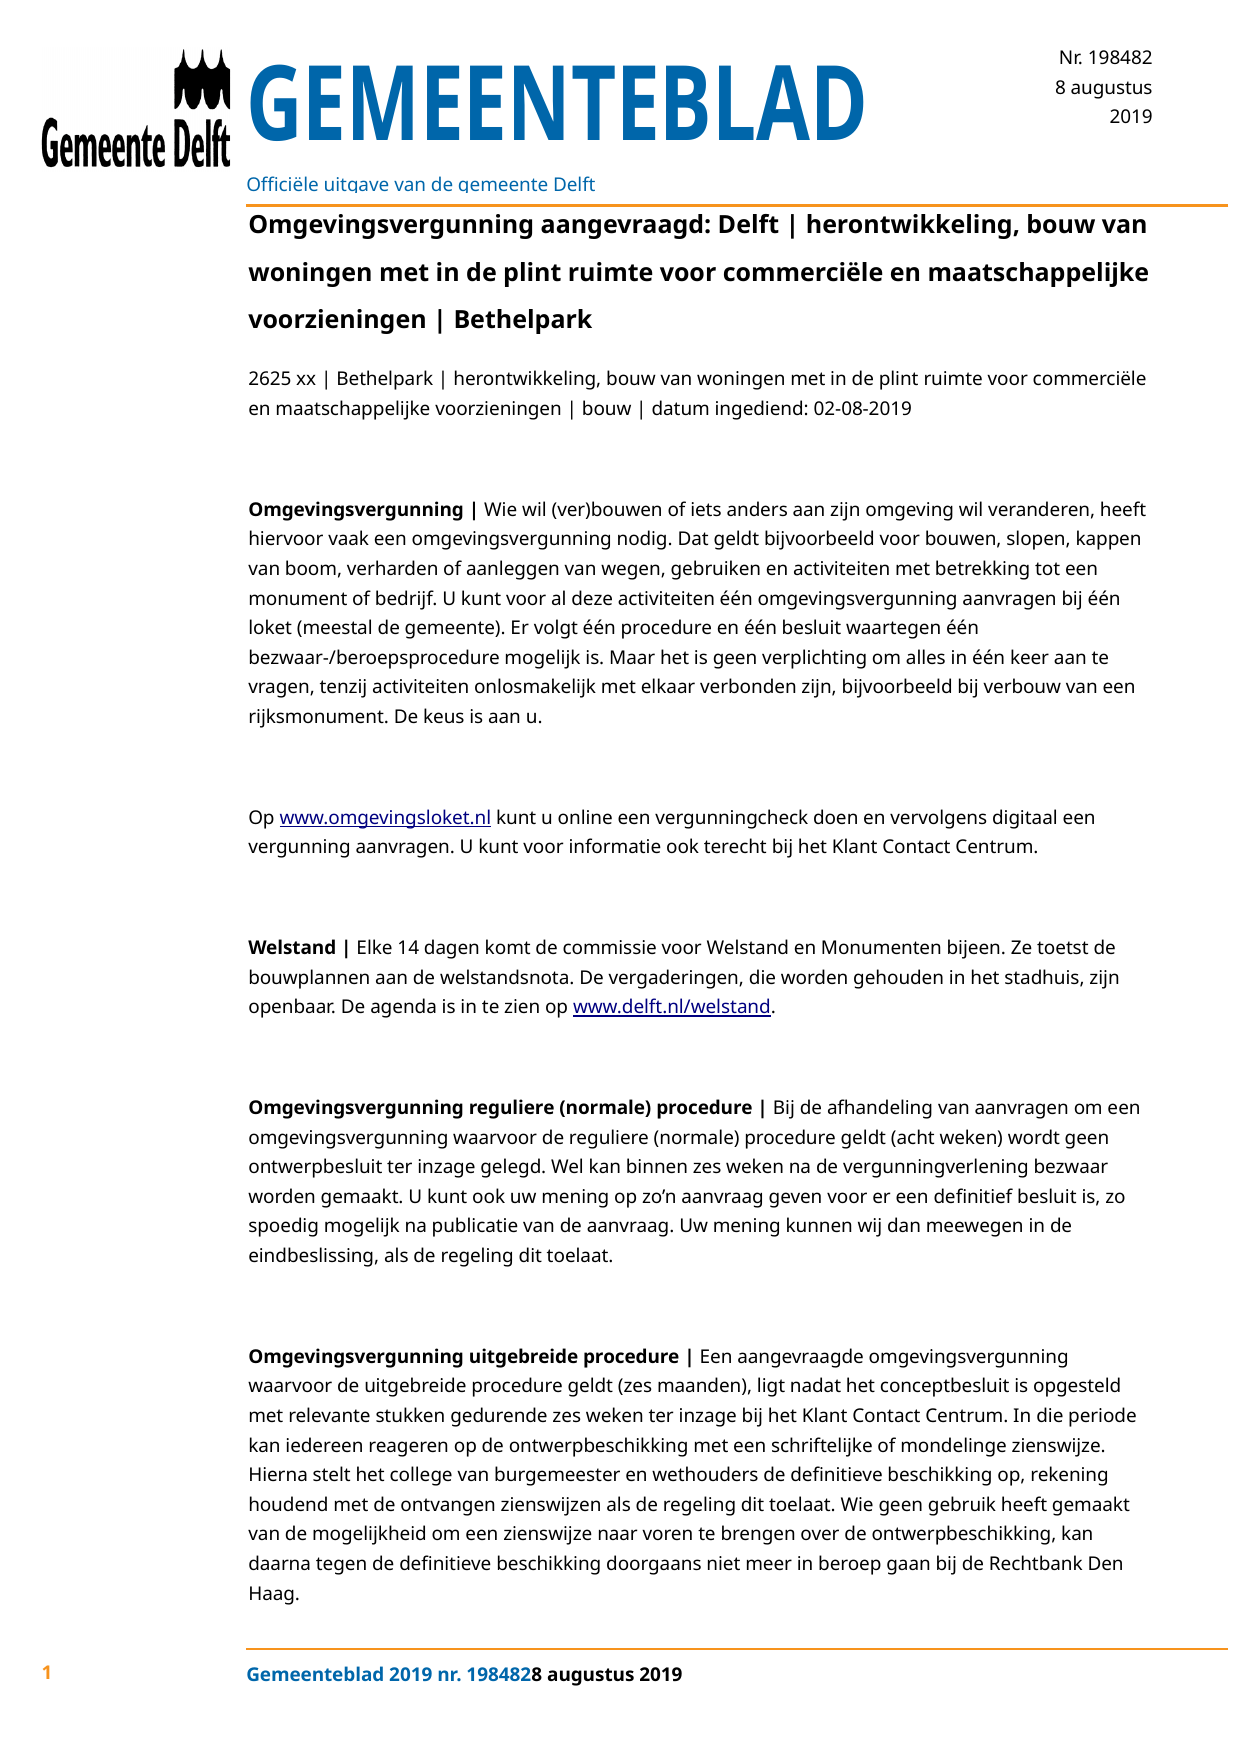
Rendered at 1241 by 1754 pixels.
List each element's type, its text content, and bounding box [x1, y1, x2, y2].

picture [41, 47, 231, 172]
text 2625 xx | Bethelpark | herontwikkeling, bouw van woningen met in de plint ruimte voor commerciële en maatschappelijke voorzieningen | bouw | datum ingediend: 02-08-2019 [248, 366, 1152, 421]
text Omgevingsvergunning uitgebreide procedure | Een aangevraagde omgevingsvergunning waarvoor de uitgebreide procedure geldt (zes maanden), ligt nadat het conceptbesluit is opgesteld met relevante stukken gedurende zes weken ter inzage bij het Klant Contact Centrum. In die periode kan iedereen reageren op de ontwerpbeschikking met een schriftelijke of mondelinge zienswijze. Hierna stelt het college van burgemeester en wethouders de definitieve beschikking op, rekening houdend met de ontvangen zienswijzen als de regeling dit toelaat. Wie geen gebruik heeft gemaakt van de mogelijkheid om een zienswijze naar voren te brengen over de ontwerpbeschikking, kan daarna tegen de definitieve beschikking doorgaans niet meer in beroep gaan bij de Rechtbank Den Haag. [248, 1343, 1152, 1605]
text Omgevingsvergunning | Wie wil (ver)bouwen of iets anders aan zijn omgeving wil veranderen, heeft hiervoor vaak een omgevingsvergunning nodig. Dat geldt bijvoorbeeld voor bouwen, slopen, kappen van boom, verharden of aanleggen van wegen, gebruiken en activiteiten met betrekking tot een monument of bedrijf. U kunt voor al deze activiteiten één omgevingsvergunning aanvragen bij één loket (meestal de gemeente). Er volgt één procedure en één besluit waartegen één bezwaar-/beroepsprocedure mogelijk is. Maar het is geen verplichting om alles in één keer aan te vragen, tenzij activiteiten onlosmakelijk met elkaar verbonden zijn, bijvoorbeeld bij verbouw van een rijksmonument. De keus is aan u. [248, 496, 1152, 729]
text Welstand | Elke 14 dagen komt de commissie voor Welstand en Monumenten bijeen. Ze toetst de bouwplannen aan de welstandsnota. De vergaderingen, die worden gehouden in het stadhuis, zijn openbaar. De agenda is in te zien op www.delft.nl/welstand. [248, 934, 1152, 1019]
text Op www.omgevingsloket.nl kunt u online een vergunningcheck doen en vervolgens digitaal een vergunning aanvragen. U kunt voor informatie ook terecht bij het Klant Contact Centrum. [248, 804, 1152, 859]
text Omgevingsvergunning aangevraagd: Delft | herontwikkeling, bouw van woningen met in de plint ruimte voor commerciële en maatschappelijke voorzieningen | Bethelpark [248, 207, 1152, 336]
text Omgevingsvergunning reguliere (normale) procedure | Bij de afhandeling van aanvragen om een omgevingsvergunning waarvoor de reguliere (normale) procedure geldt (acht weken) wordt geen ontwerpbesluit ter inzage gelegd. Wel kan binnen zes weken na de vergunningverlening bezwaar worden gemaakt. U kunt ook uw mening op zo’n aanvraag geven voor er een definitief besluit is, zo spoedig mogelijk na publicatie van de aanvraag. Uw mening kunnen wij dan meewegen in de eindbeslissing, als de regeling dit toelaat. [248, 1094, 1152, 1268]
